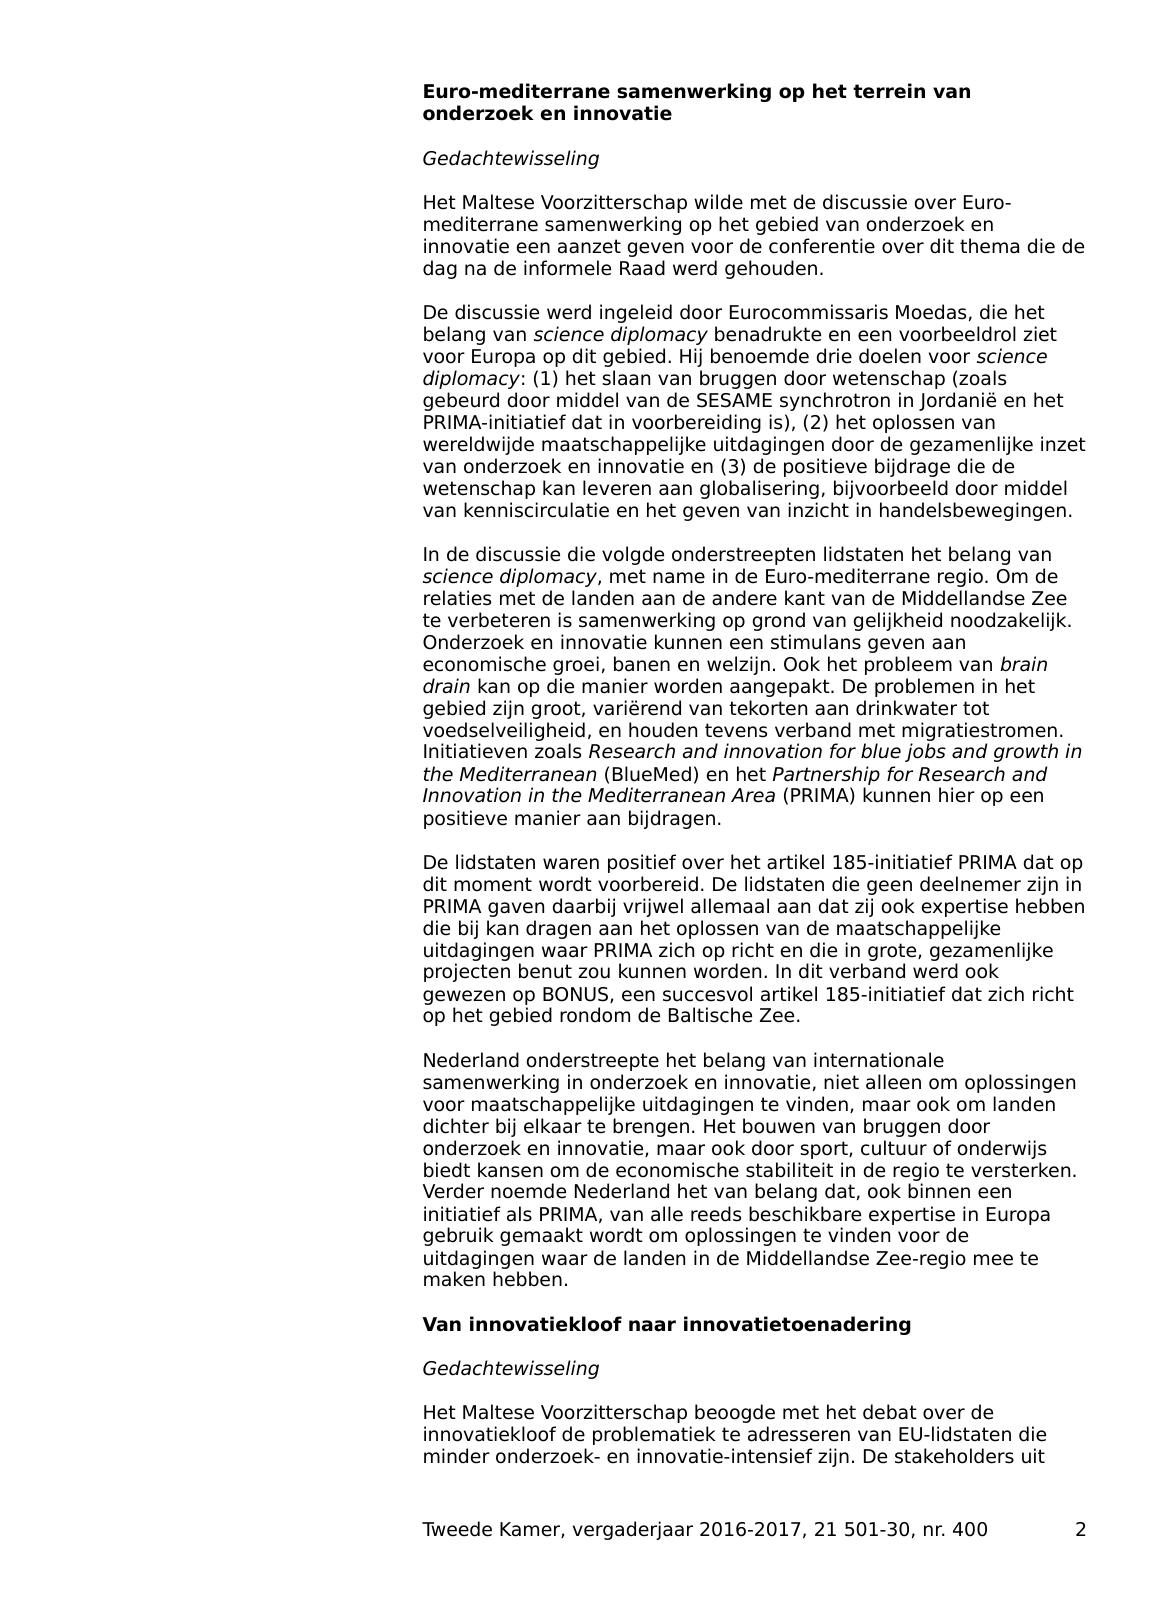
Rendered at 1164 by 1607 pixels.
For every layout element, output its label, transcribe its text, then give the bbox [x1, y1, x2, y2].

subtitle Van innovatiekloof naar innovatietoenadering [422, 1313, 1087, 1336]
text Nederland onderstreepte het belang van internationale samenwerking in onderzoek en innovatie, niet alleen om oplossingen voor maatschappelijke uitdagingen te vinden, maar ook om landen dichter bij elkaar te brengen. Het bouwen van bruggen door onderzoek en innovatie, maar ook door sport, cultuur of onderwijs biedt kansen om de economische stabiliteit in de regio te versterken. Verder noemde Nederland het van belang dat, ook binnen een initiatief als PRIMA, van alle reeds beschikbare expertise in Europa gebruik gemaakt wordt om oplossingen te vinden voor de uitdagingen waar de landen in de Middellandse Zee-regio mee te maken hebben. [422, 1049, 1087, 1291]
text De discussie werd ingeleid door Eurocommissaris Moedas, die het belang van science diplomacy benadrukte en een voorbeeldrol ziet voor Europa op dit gebied. Hij benoemde drie doelen voor science diplomacy: (1) het slaan van bruggen door wetenschap (zoals gebeurd door middel van de SESAME synchrotron in Jordanië en het PRIMA-initiatief dat in voorbereiding is), (2) het oplossen van wereldwijde maatschappelijke uitdagingen door de gezamenlijke inzet van onderzoek en innovatie en (3) de positieve bijdrage die de wetenschap kan leveren aan globalisering, bijvoorbeeld door middel van kenniscirculatie en het geven van inzicht in handelsbewegingen. [422, 302, 1087, 521]
subtitle Gedachtewisseling [422, 1358, 1087, 1380]
subtitle Gedachtewisseling [422, 147, 1087, 169]
text Het Maltese Voorzitterschap beoogde met het debat over de innovatiekloof de problematiek te adresseren van EU-lidstaten die minder onderzoek- en innovatie-intensief zijn. De stakeholders uit [422, 1402, 1087, 1468]
text Het Maltese Voorzitterschap wilde met de discussie over Euro-mediterrane samenwerking op het gebied van onderzoek en innovatie een aanzet geven voor de conferentie over dit thema die de dag na de informele Raad werd gehouden. [422, 192, 1087, 279]
text In de discussie die volgde onderstreepten lidstaten het belang van science diplomacy, met name in de Euro-mediterrane regio. Om de relaties met de landen aan de andere kant van de Middellandse Zee te verbeteren is samenwerking op grond van gelijkheid noodzakelijk. Onderzoek en innovatie kunnen een stimulans geven aan economische groei, banen en welzijn. Ook het probleem van brain drain kan op die manier worden aangepakt. De problemen in het gebied zijn groot, variërend van tekorten aan drinkwater tot voedselveiligheid, en houden tevens verband met migratiestromen. Initiatieven zoals Research and innovation for blue jobs and growth in the Mediterranean (BlueMed) en het Partnership for Research and Innovation in the Mediterranean Area (PRIMA) kunnen hier op een positieve manier aan bijdragen. [422, 544, 1087, 829]
text De lidstaten waren positief over het artikel 185-initiatief PRIMA dat op dit moment wordt voorbereid. De lidstaten die geen deelnemer zijn in PRIMA gaven daarbij vrijwel allemaal aan dat zij ook expertise hebben die bij kan dragen aan het oplossen van de maatschappelijke uitdagingen waar PRIMA zich op richt en die in grote, gezamenlijke projecten benut zou kunnen worden. In dit verband werd ook gewezen op BONUS, een succesvol artikel 185-initiatief dat zich richt op het gebied rondom de Baltische Zee. [422, 852, 1087, 1027]
subtitle Euro-mediterrane samenwerking op het terrein van onderzoek en innovatie [422, 81, 1087, 125]
